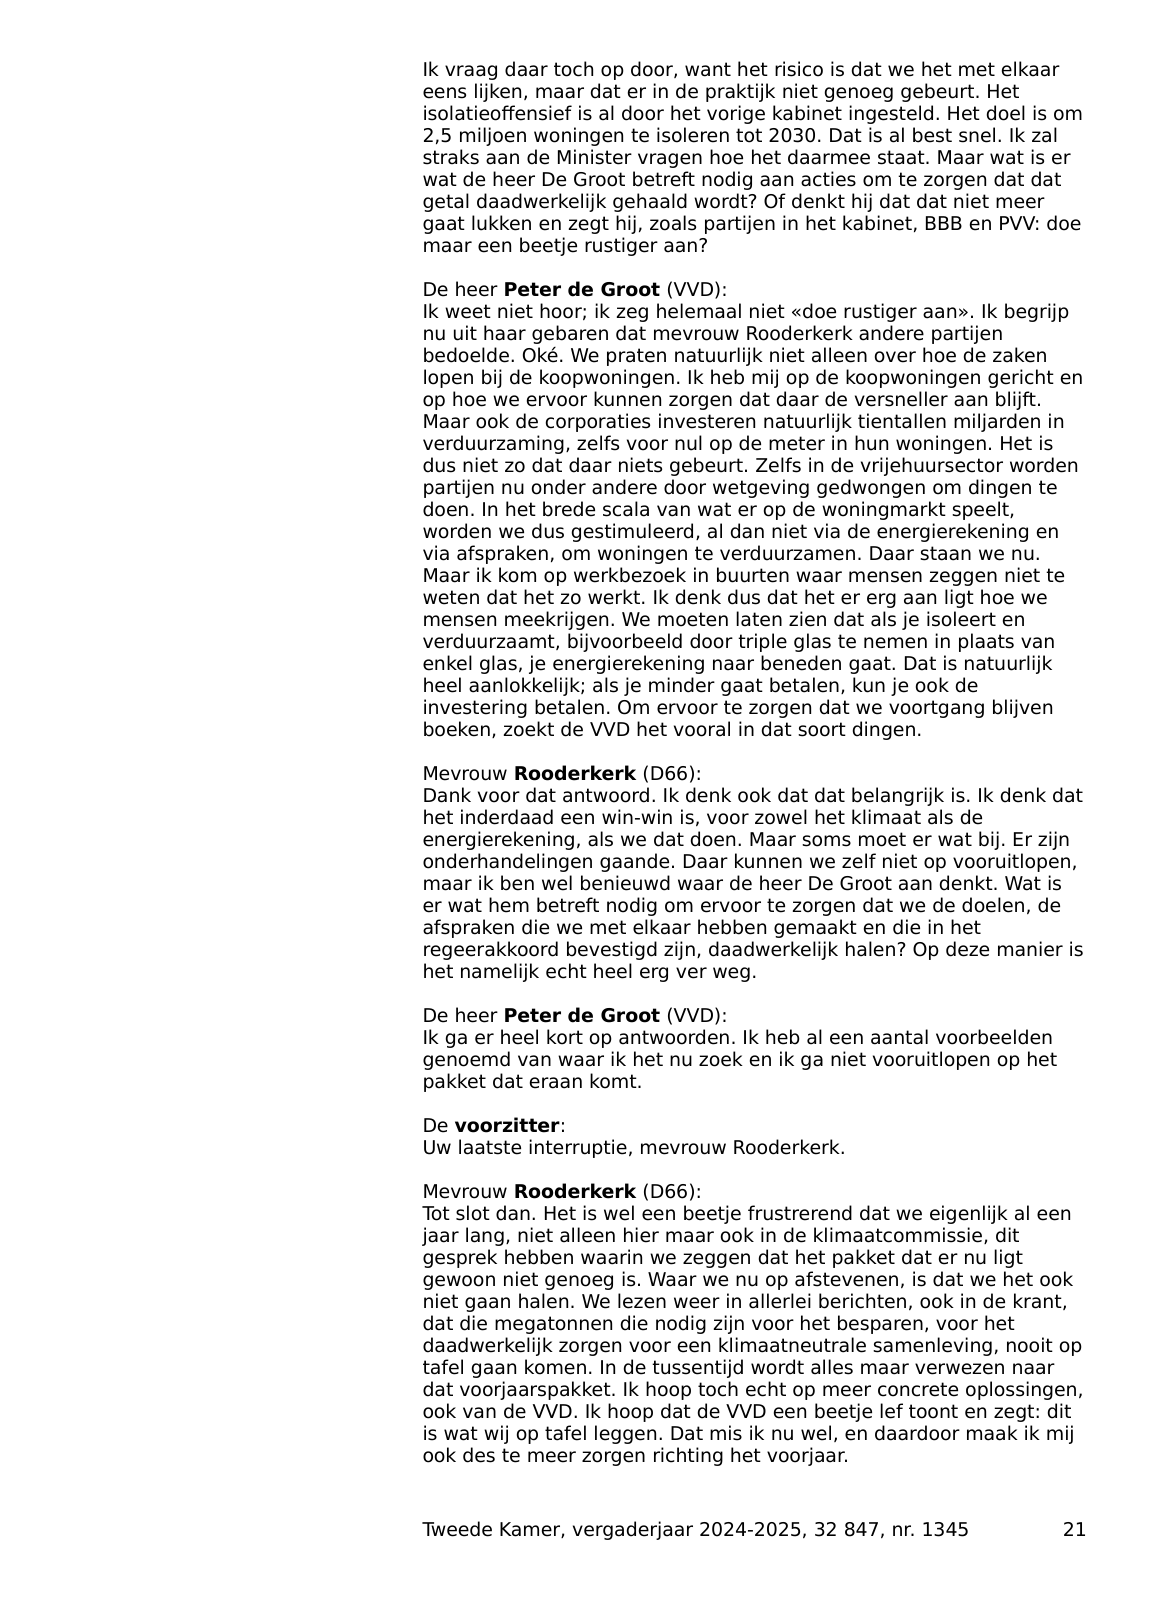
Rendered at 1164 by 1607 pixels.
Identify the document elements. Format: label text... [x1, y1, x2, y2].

text Ik ga er heel kort op antwoorden. Ik heb al een aantal voorbeelden genoemd van waar ik het nu zoek en ik ga niet vooruitlopen op het pakket dat eraan komt. [422, 1027, 1087, 1093]
text Mevrouw Rooderkerk (D66): [422, 1181, 1087, 1203]
text Dank voor dat antwoord. Ik denk ook dat dat belangrijk is. Ik denk dat het inderdaad een win-win is, voor zowel het klimaat als de energierekening, als we dat doen. Maar soms moet er wat bij. Er zijn onderhandelingen gaande. Daar kunnen we zelf niet op vooruitlopen, maar ik ben wel benieuwd waar de heer De Groot aan denkt. Wat is er wat hem betreft nodig om ervoor te zorgen dat we de doelen, de afspraken die we met elkaar hebben gemaakt en die in het regeerakkoord bevestigd zijn, daadwerkelijk halen? Op deze manier is het namelijk echt heel erg ver weg. [422, 785, 1087, 983]
text Ik vraag daar toch op door, want het risico is dat we het met elkaar eens lijken, maar dat er in de praktijk niet genoeg gebeurt. Het isolatieoffensief is al door het vorige kabinet ingesteld. Het doel is om 2,5 miljoen woningen te isoleren tot 2030. Dat is al best snel. Ik zal straks aan de Minister vragen hoe het daarmee staat. Maar wat is er wat de heer De Groot betreft nodig aan acties om te zorgen dat dat getal daadwerkelijk gehaald wordt? Of denkt hij dat dat niet meer gaat lukken en zegt hij, zoals partijen in het kabinet, BBB en PVV: doe maar een beetje rustiger aan? [422, 59, 1087, 257]
text De heer Peter de Groot (VVD): [422, 279, 1087, 301]
text Tot slot dan. Het is wel een beetje frustrerend dat we eigenlijk al een jaar lang, niet alleen hier maar ook in de klimaatcommissie, dit gesprek hebben waarin we zeggen dat het pakket dat er nu ligt gewoon niet genoeg is. Waar we nu op afstevenen, is dat we het ook niet gaan halen. We lezen weer in allerlei berichten, ook in de krant, dat die megatonnen die nodig zijn voor het besparen, voor het daadwerkelijk zorgen voor een klimaatneutrale samenleving, nooit op tafel gaan komen. In de tussentijd wordt alles maar verwezen naar dat voorjaarspakket. Ik hoop toch echt op meer concrete oplossingen, ook van de VVD. Ik hoop dat de VVD een beetje lef toont en zegt: dit is wat wij op tafel leggen. Dat mis ik nu wel, en daardoor maak ik mij ook des te meer zorgen richting het voorjaar. [422, 1203, 1087, 1467]
text Ik weet niet hoor; ik zeg helemaal niet «doe rustiger aan». Ik begrijp nu uit haar gebaren dat mevrouw Rooderkerk andere partijen bedoelde. Oké. We praten natuurlijk niet alleen over hoe de zaken lopen bij de koopwoningen. Ik heb mij op de koopwoningen gericht en op hoe we ervoor kunnen zorgen dat daar de versneller aan blijft. Maar ook de corporaties investeren natuurlijk tientallen miljarden in verduurzaming, zelfs voor nul op de meter in hun woningen. Het is dus niet zo dat daar niets gebeurt. Zelfs in de vrijehuursector worden partijen nu onder andere door wetgeving gedwongen om dingen te doen. In het brede scala van wat er op de woningmarkt speelt, worden we dus gestimuleerd, al dan niet via de energierekening en via afspraken, om woningen te verduurzamen. Daar staan we nu. Maar ik kom op werkbezoek in buurten waar mensen zeggen niet te weten dat het zo werkt. Ik denk dus dat het er erg aan ligt hoe we mensen meekrijgen. We moeten laten zien dat als je isoleert en verduurzaamt, bijvoorbeeld door triple glas te nemen in plaats van enkel glas, je energierekening naar beneden gaat. Dat is natuurlijk heel aanlokkelijk; als je minder gaat betalen, kun je ook de investering betalen. Om ervoor te zorgen dat we voortgang blijven boeken, zoekt de VVD het vooral in dat soort dingen. [422, 301, 1087, 741]
text De voorzitter: [422, 1115, 1087, 1137]
text Mevrouw Rooderkerk (D66): [422, 763, 1087, 785]
text De heer Peter de Groot (VVD): [422, 1005, 1087, 1027]
text Uw laatste interruptie, mevrouw Rooderkerk. [422, 1137, 1087, 1159]
